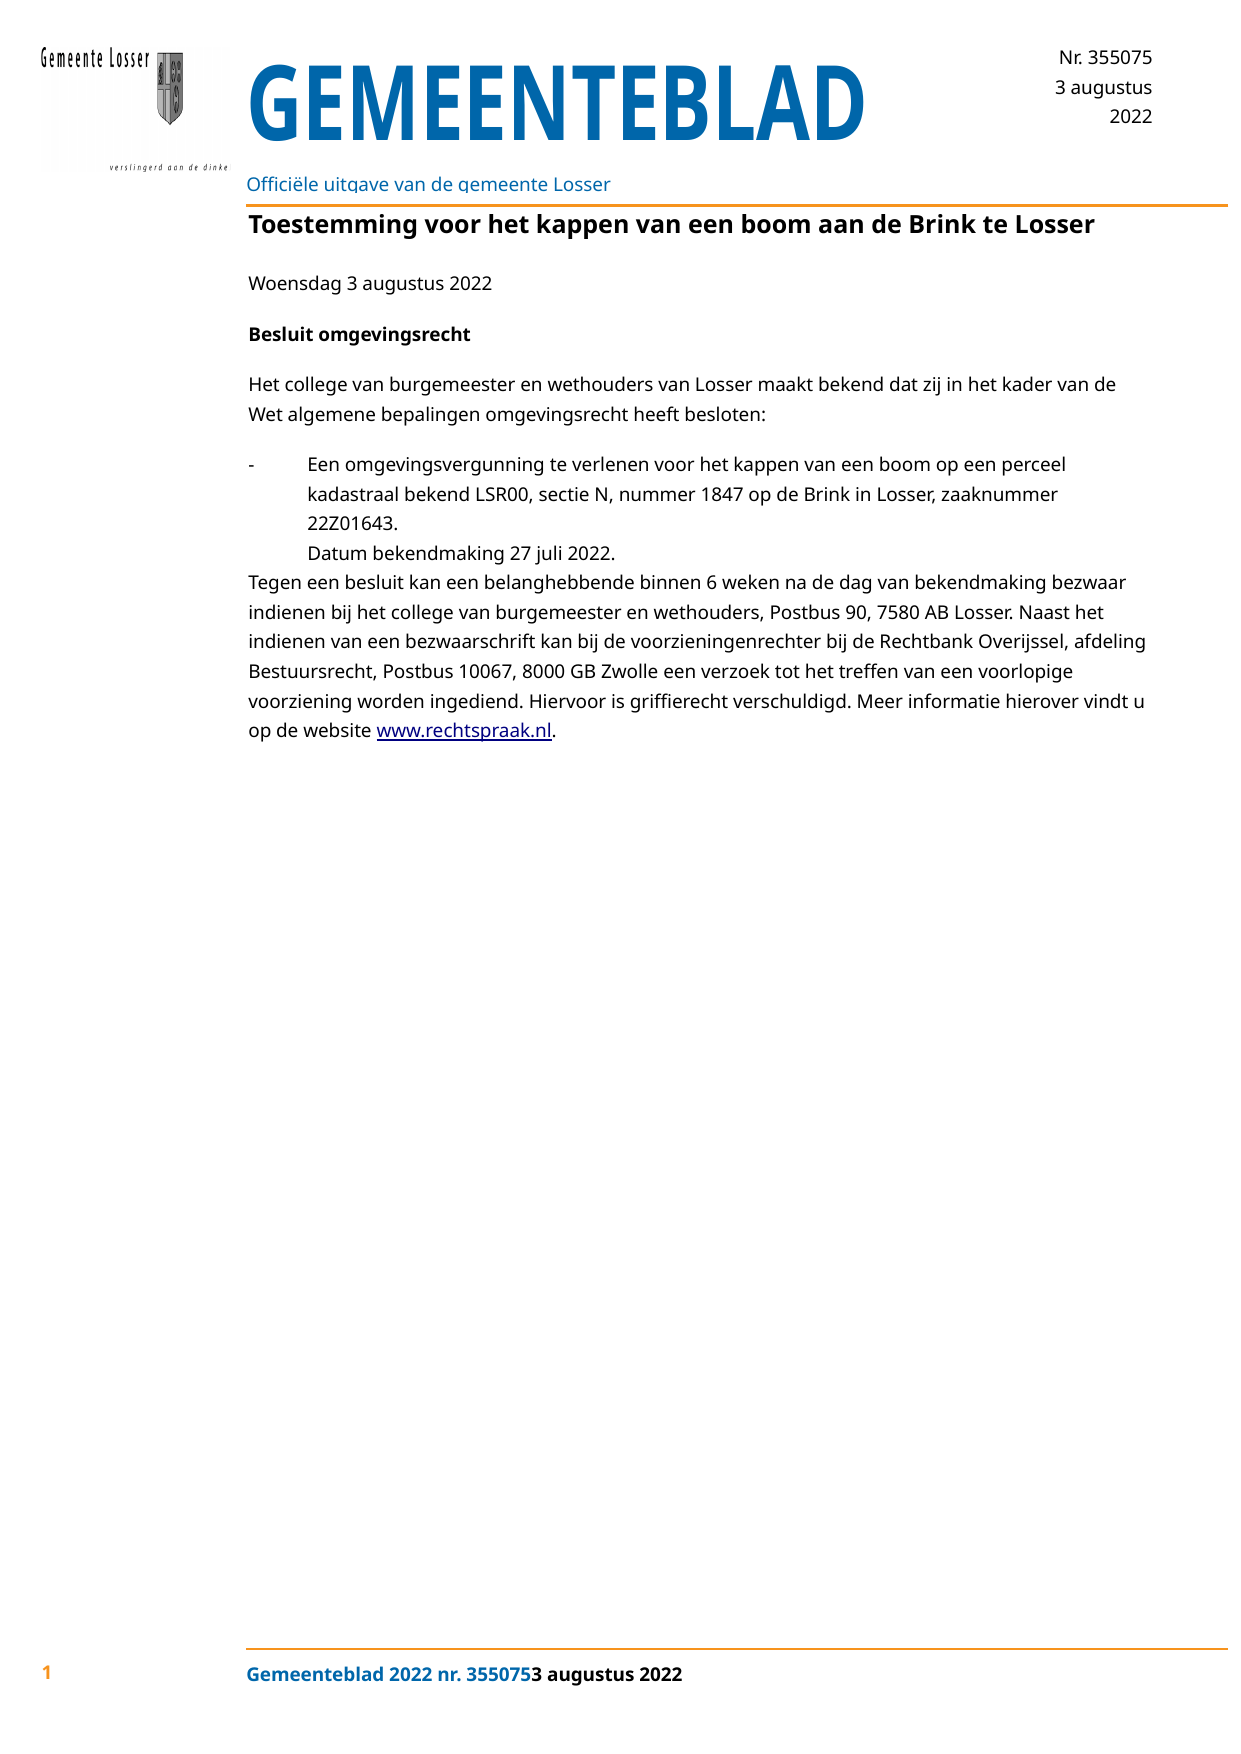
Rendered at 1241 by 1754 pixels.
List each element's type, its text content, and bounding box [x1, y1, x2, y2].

text Tegen een besluit kan een belanghebbende binnen 6 weken na de dag van bekendmaking bezwaar indienen bij het college van burgemeester en wethouders, Postbus 90, 7580 AB Losser. Naast het indienen van een bezwaarschrift kan bij de voorzieningenrechter bij de Rechtbank Overijssel, afdeling Bestuursrecht, Postbus 10067, 8000 GB Zwolle een verzoek tot het treffen van een voorlopige voorziening worden ingediend. Hiervoor is griffierecht verschuldigd. Meer informatie hierover vindt u op de website www.rechtspraak.nl. [248, 569, 1152, 743]
picture [41, 47, 231, 172]
list Een omgevingsvergunning te verlenen voor het kappen van een boom op een perceel kadastraal bekend LSR00, sectie N, nummer 1847 op de Brink in Losser, zaaknummer 22Z01643. [248, 451, 1152, 536]
text Toestemming voor het kappen van een boom aan de Brink te Losser [248, 207, 1152, 241]
text Besluit omgevingsrecht [248, 321, 1152, 346]
text Het college van burgemeester en wethouders van Losser maakt bekend dat zij in het kader van de Wet algemene bepalingen omgevingsrecht heeft besloten: [248, 371, 1152, 426]
text Woensdag 3 augustus 2022 [248, 270, 1152, 296]
list Datum bekendmaking 27 juli 2022. [248, 540, 1152, 566]
